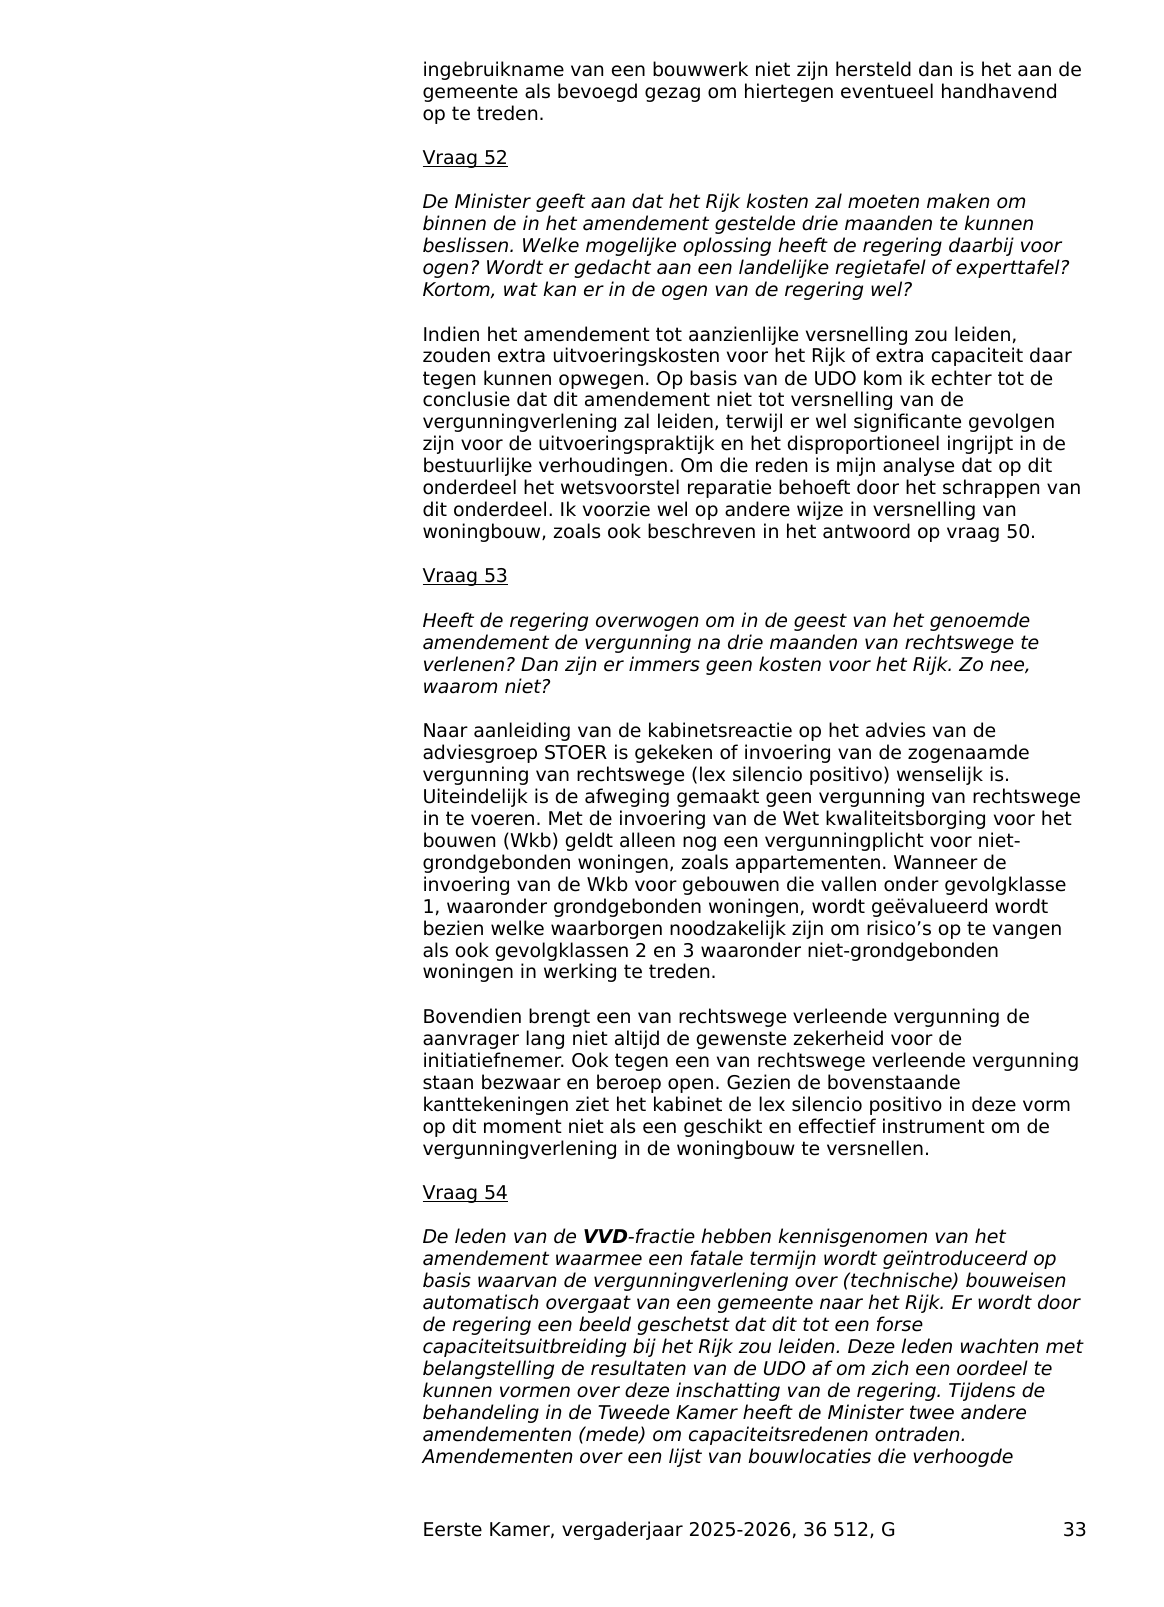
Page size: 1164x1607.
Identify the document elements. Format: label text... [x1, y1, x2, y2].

text Heeft de regering overwogen om in de geest van het genoemde amendement de vergunning na drie maanden van rechtswege te verlenen? Dan zijn er immers geen kosten voor het Rijk. Zo nee, waarom niet? [422, 609, 1087, 697]
text Indien het amendement tot aanzienlijke versnelling zou leiden, zouden extra uitvoeringskosten voor het Rijk of extra capaciteit daar tegen kunnen opwegen. Op basis van de UDO kom ik echter tot de conclusie dat dit amendement niet tot versnelling van de vergunningverlening zal leiden, terwijl er wel significante gevolgen zijn voor de uitvoeringspraktijk en het disproportioneel ingrijpt in de bestuurlijke verhoudingen. Om die reden is mijn analyse dat op dit onderdeel het wetsvoorstel reparatie behoeft door het schrappen van dit onderdeel. Ik voorzie wel op andere wijze in versnelling van woningbouw, zoals ook beschreven in het antwoord op vraag 50. [422, 323, 1087, 543]
subtitle Vraag 54 [422, 1182, 1087, 1204]
text De Minister geeft aan dat het Rijk kosten zal moeten maken om binnen de in het amendement gestelde drie maanden te kunnen beslissen. Welke mogelijke oplossing heeft de regering daarbij voor ogen? Wordt er gedacht aan een landelijke regietafel of experttafel? Kortom, wat kan er in de ogen van de regering wel? [422, 191, 1087, 301]
subtitle Vraag 52 [422, 147, 1087, 169]
text Naar aanleiding van de kabinetsreactie op het advies van de adviesgroep STOER is gekeken of invoering van de zogenaamde vergunning van rechtswege (lex silencio positivo) wenselijk is. Uiteindelijk is de afweging gemaakt geen vergunning van rechtswege in te voeren. Met de invoering van de Wet kwaliteitsborging voor het bouwen (Wkb) geldt alleen nog een vergunningplicht voor niet-grondgebonden woningen, zoals appartementen. Wanneer de invoering van de Wkb voor gebouwen die vallen onder gevolgklasse 1, waaronder grondgebonden woningen, wordt geëvalueerd wordt bezien welke waarborgen noodzakelijk zijn om risico’s op te vangen als ook gevolgklassen 2 en 3 waaronder niet-grondgebonden woningen in werking te treden. [422, 720, 1087, 983]
text ingebruikname van een bouwwerk niet zijn hersteld dan is het aan de gemeente als bevoegd gezag om hiertegen eventueel handhavend op te treden. [422, 59, 1087, 125]
subtitle Vraag 53 [422, 565, 1087, 587]
text De leden van de VVD-fractie hebben kennisgenomen van het amendement waarmee een fatale termijn wordt geïntroduceerd op basis waarvan de vergunningverlening over (technische) bouweisen automatisch overgaat van een gemeente naar het Rijk. Er wordt door de regering een beeld geschetst dat dit tot een forse capaciteitsuitbreiding bij het Rijk zou leiden. Deze leden wachten met belangstelling de resultaten van de UDO af om zich een oordeel te kunnen vormen over deze inschatting van de regering. Tijdens de behandeling in de Tweede Kamer heeft de Minister twee andere amendementen (mede) om capaciteitsredenen ontraden. Amendementen over een lijst van bouwlocaties die verhoogde [422, 1226, 1087, 1468]
text Bovendien brengt een van rechtswege verleende vergunning de aanvrager lang niet altijd de gewenste zekerheid voor de initiatiefnemer. Ook tegen een van rechtswege verleende vergunning staan bezwaar en beroep open. Gezien de bovenstaande kanttekeningen ziet het kabinet de lex silencio positivo in deze vorm op dit moment niet als een geschikt en effectief instrument om de vergunningverlening in de woningbouw te versnellen. [422, 1006, 1087, 1159]
